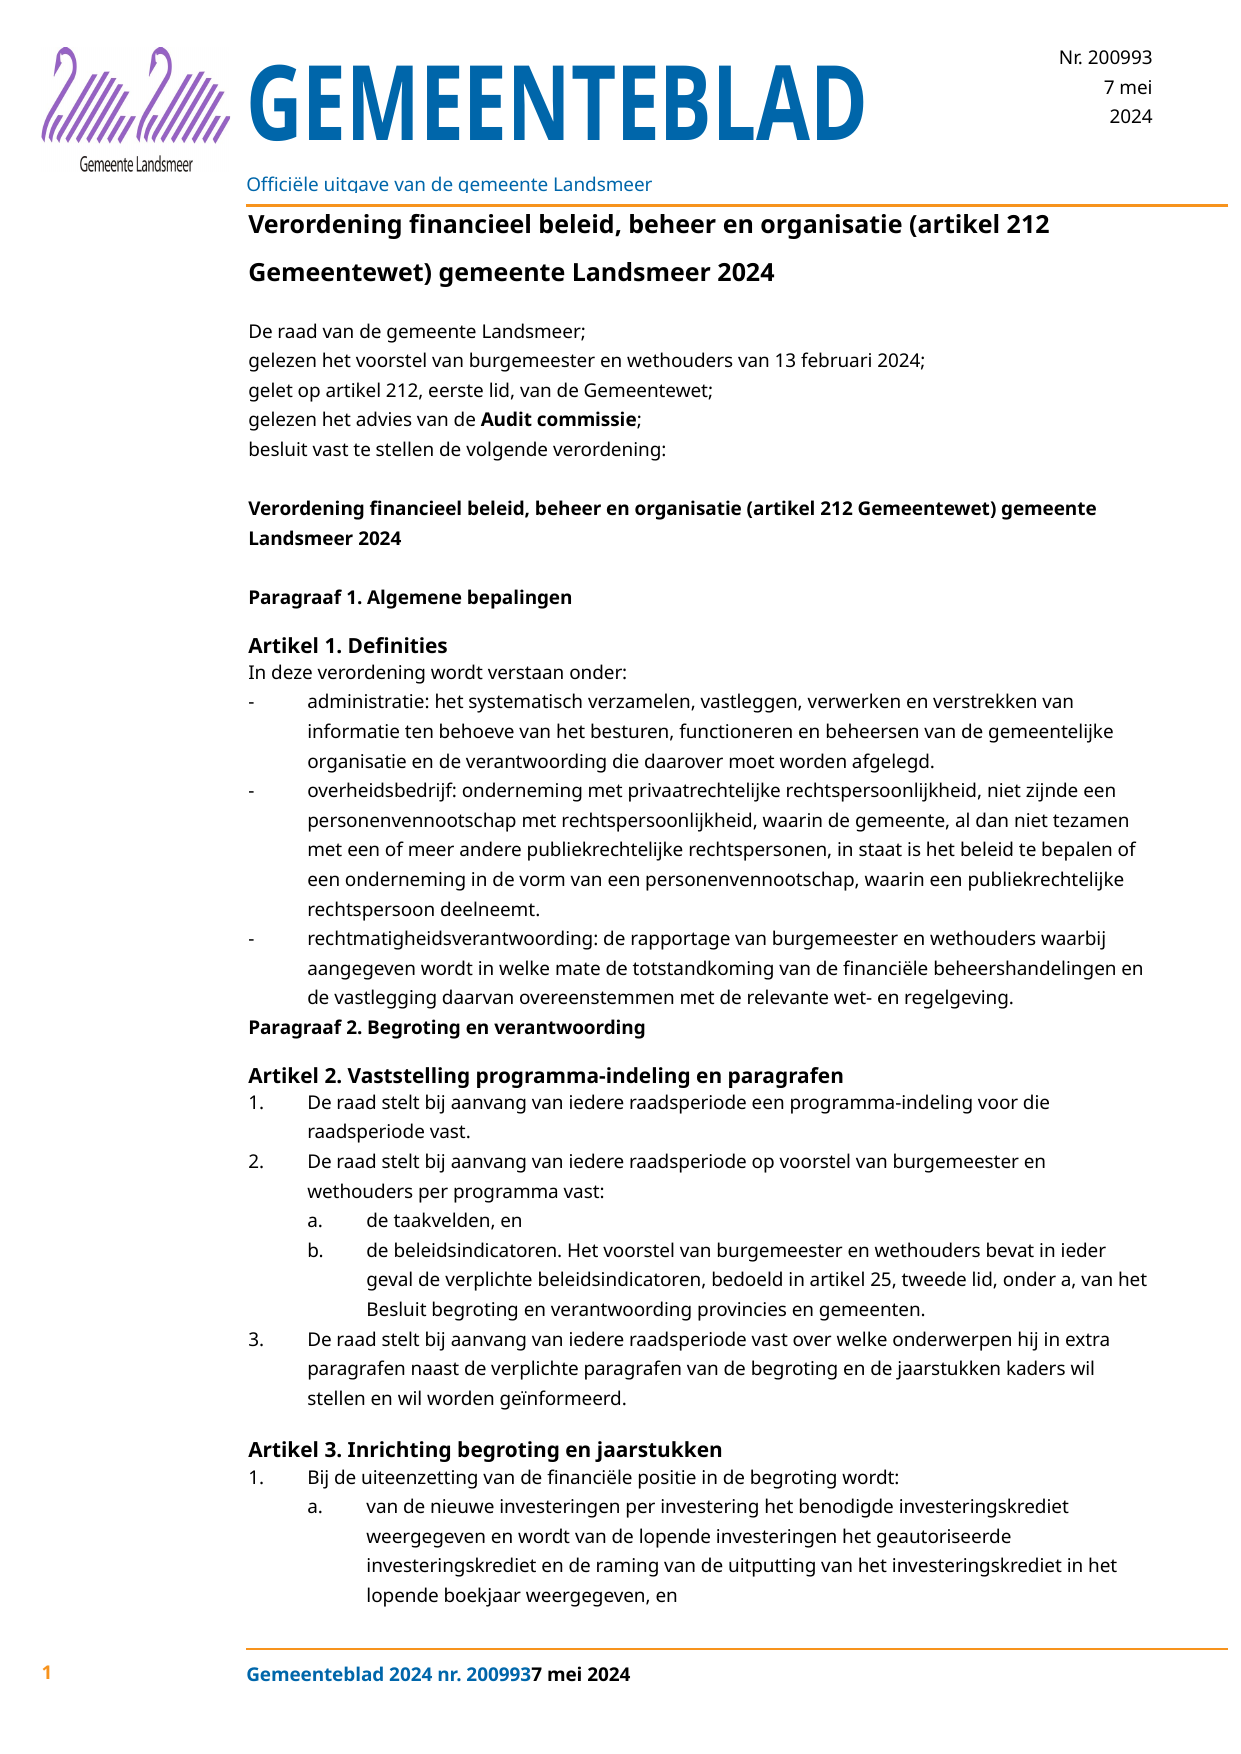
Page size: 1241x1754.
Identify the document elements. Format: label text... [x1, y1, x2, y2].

text besluit vast te stellen de volgende verordening: [248, 436, 1152, 462]
list de beleidsindicatoren. Het voorstel van burgemeester en wethouders bevat in ieder geval de verplichte beleidsindicatoren, bedoeld in artikel 25, tweede lid, onder a, van het Besluit begroting en verantwoording provincies en gemeenten. [307, 1237, 1152, 1322]
text gelezen het advies van de Audit commissie; [248, 407, 1152, 432]
text Artikel 1. Definities [248, 631, 1152, 659]
list de taakvelden, en [307, 1207, 1152, 1233]
list rechtmatigheidsverantwoording: de rapportage van burgemeester en wethouders waarbij aangegeven wordt in welke mate de totstandkoming van de financiële beheershandelingen en de vastlegging daarvan overeenstemmen met de relevante wet- en regelgeving. [248, 925, 1152, 1010]
text gelezen het voorstel van burgemeester en wethouders van 13 februari 2024; [248, 347, 1152, 373]
text Verordening financieel beleid, beheer en organisatie (artikel 212 Gemeentewet) gemeente Landsmeer 2024 [248, 207, 1152, 288]
text Artikel 3. Inrichting begroting en jaarstukken [248, 1435, 1152, 1464]
text De raad van de gemeente Landsmeer; [248, 318, 1152, 344]
list De raad stelt bij aanvang van iedere raadsperiode vast over welke onderwerpen hij in extra paragrafen naast de verplichte paragrafen van de begroting en de jaarstukken kaders wil stellen en wil worden geïnformeerd. [248, 1326, 1152, 1411]
text In deze verordening wordt verstaan onder: [248, 659, 1152, 685]
text Paragraaf 1. Algemene bepalingen [248, 584, 1152, 610]
list administratie: het systematisch verzamelen, vastleggen, verwerken en verstrekken van informatie ten behoeve van het besturen, functioneren en beheersen van de gemeentelijke organisatie en de verantwoording die daarover moet worden afgelegd. [248, 689, 1152, 774]
text Verordening financieel beleid, beheer en organisatie (artikel 212 Gemeentewet) gemeente Landsmeer 2024 [248, 495, 1152, 551]
text gelet op artikel 212, eerste lid, van de Gemeentewet; [248, 377, 1152, 403]
list De raad stelt bij aanvang van iedere raadsperiode een programma-indeling voor die raadsperiode vast. [248, 1089, 1152, 1144]
text Artikel 2. Vaststelling programma-indeling en paragrafen [248, 1061, 1152, 1089]
list Bij de uiteenzetting van de financiële positie in de begroting wordt: [248, 1464, 1152, 1489]
picture [41, 47, 231, 172]
list De raad stelt bij aanvang van iedere raadsperiode op voorstel van burgemeester en wethouders per programma vast: [248, 1148, 1152, 1204]
list overheidsbedrijf: onderneming met privaatrechtelijke rechtspersoonlijkheid, niet zijnde een personenvennootschap met rechtspersoonlijkheid, waarin de gemeente, al dan niet tezamen met een of meer andere publiekrechtelijke rechtspersonen, in staat is het beleid te bepalen of een onderneming in de vorm van een personenvennootschap, waarin een publiekrechtelijke rechtspersoon deelneemt. [248, 777, 1152, 922]
list van de nieuwe investeringen per investering het benodigde investeringskrediet weergegeven en wordt van de lopende investeringen het geautoriseerde investeringskrediet en de raming van de uitputting van het investeringskrediet in het lopende boekjaar weergegeven, en [307, 1493, 1152, 1608]
text Paragraaf 2. Begroting en verantwoording [248, 1014, 1152, 1040]
